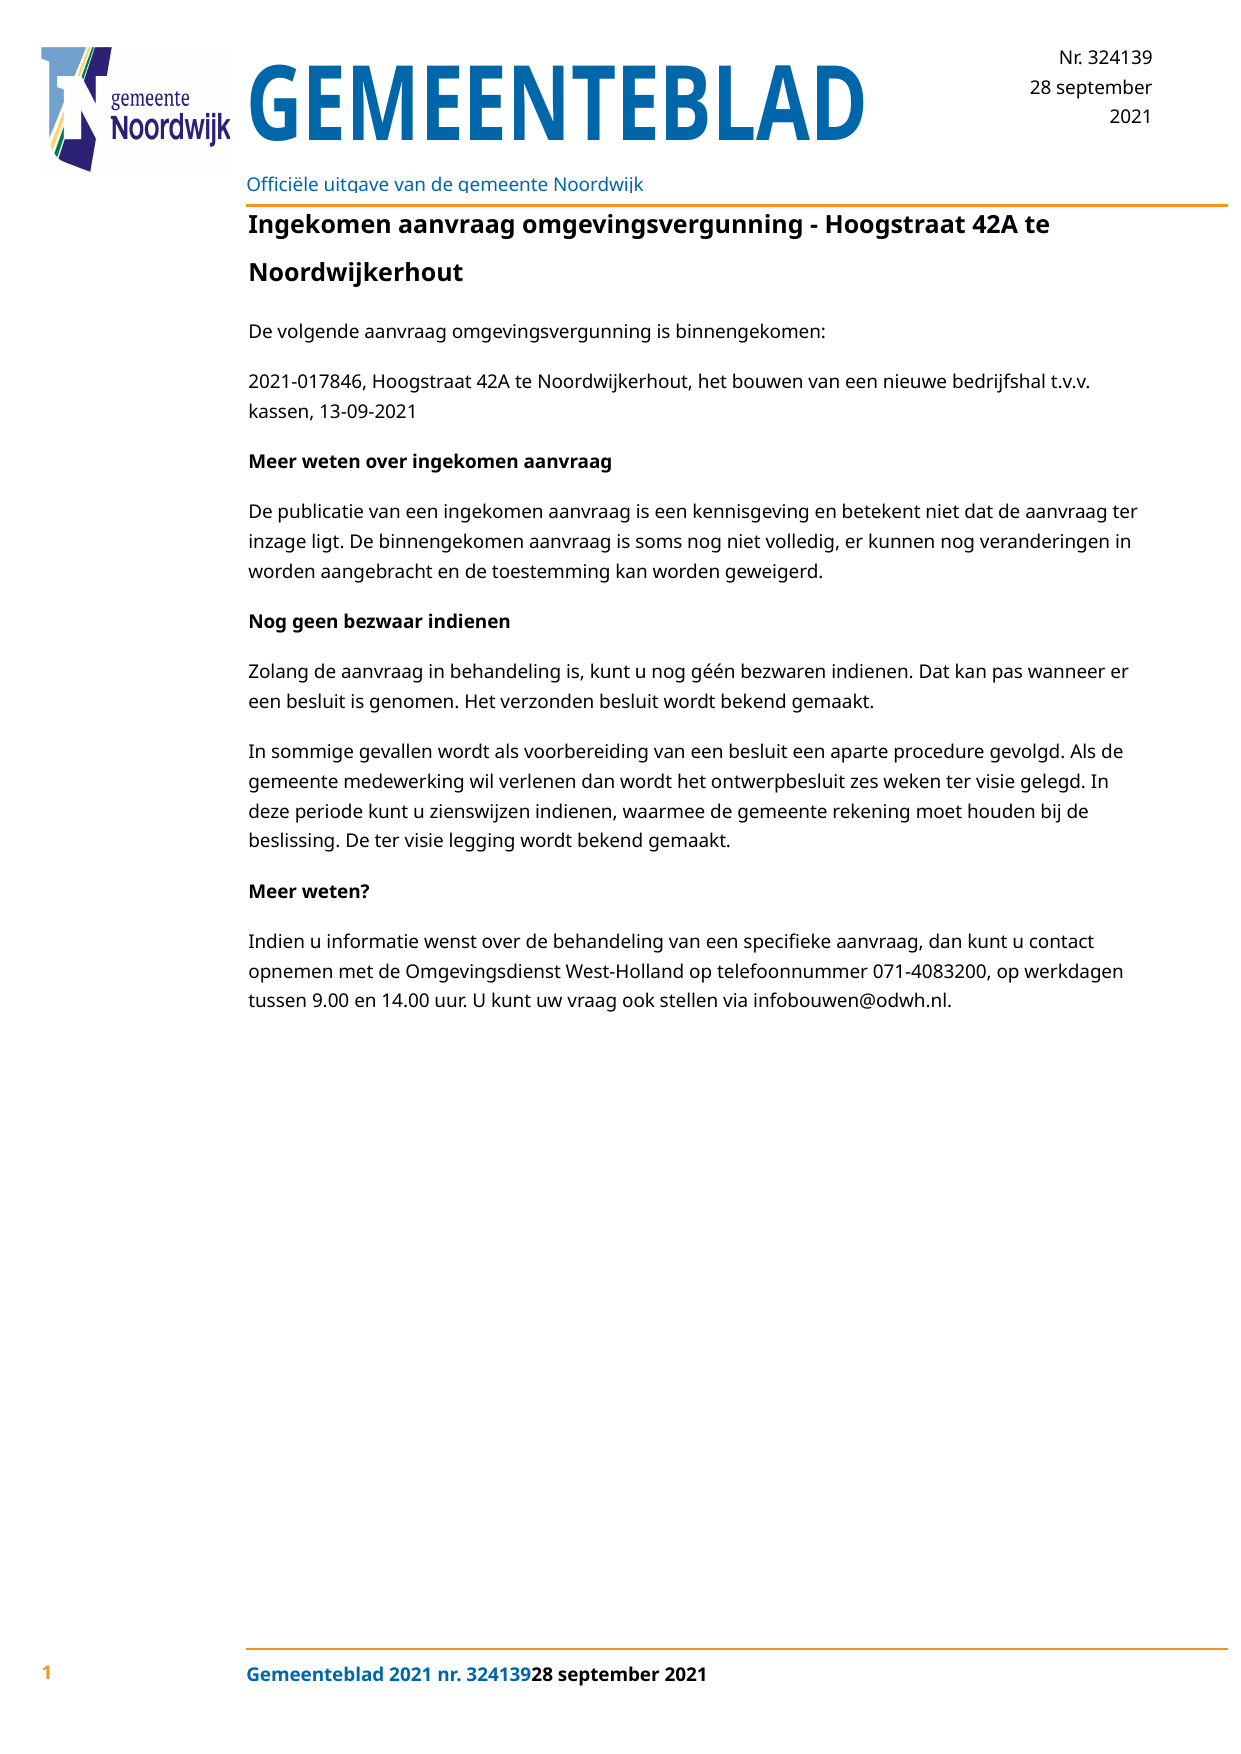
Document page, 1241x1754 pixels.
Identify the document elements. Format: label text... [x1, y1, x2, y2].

text De publicatie van een ingekomen aanvraag is een kennisgeving en betekent niet dat de aanvraag ter inzage ligt. De binnengekomen aanvraag is soms nog niet volledig, er kunnen nog veranderingen in worden aangebracht en de toestemming kan worden geweigerd. [248, 499, 1152, 584]
text Zolang de aanvraag in behandeling is, kunt u nog géén bezwaren indienen. Dat kan pas wanneer er een besluit is genomen. Het verzonden besluit wordt bekend gemaakt. [248, 659, 1152, 714]
picture [41, 47, 231, 172]
text De volgende aanvraag omgevingsvergunning is binnengekomen: [248, 318, 1152, 344]
text 2021-017846, Hoogstraat 42A te Noordwijkerhout, het bouwen van een nieuwe bedrijfshal t.v.v. kassen, 13-09-2021 [248, 368, 1152, 424]
text Ingekomen aanvraag omgevingsvergunning - Hoogstraat 42A te Noordwijkerhout [248, 207, 1152, 288]
text Meer weten over ingekomen aanvraag [248, 448, 1152, 474]
text Nog geen bezwaar indienen [248, 608, 1152, 634]
text In sommige gevallen wordt als voorbereiding van een besluit een aparte procedure gevolgd. Als de gemeente medewerking wil verlenen dan wordt het ontwerpbesluit zes weken ter visie gelegd. In deze periode kunt u zienswijzen indienen, waarmee de gemeente rekening moet houden bij de beslissing. De ter visie legging wordt bekend gemaakt. [248, 739, 1152, 853]
text Indien u informatie wenst over de behandeling van een specifieke aanvraag, dan kunt u contact opnemen met de Omgevingsdienst West-Holland op telefoonnummer 071-4083200, op werkdagen tussen 9.00 en 14.00 uur. U kunt uw vraag ook stellen via infobouwen@odwh.nl. [248, 928, 1152, 1013]
text Meer weten? [248, 878, 1152, 904]
